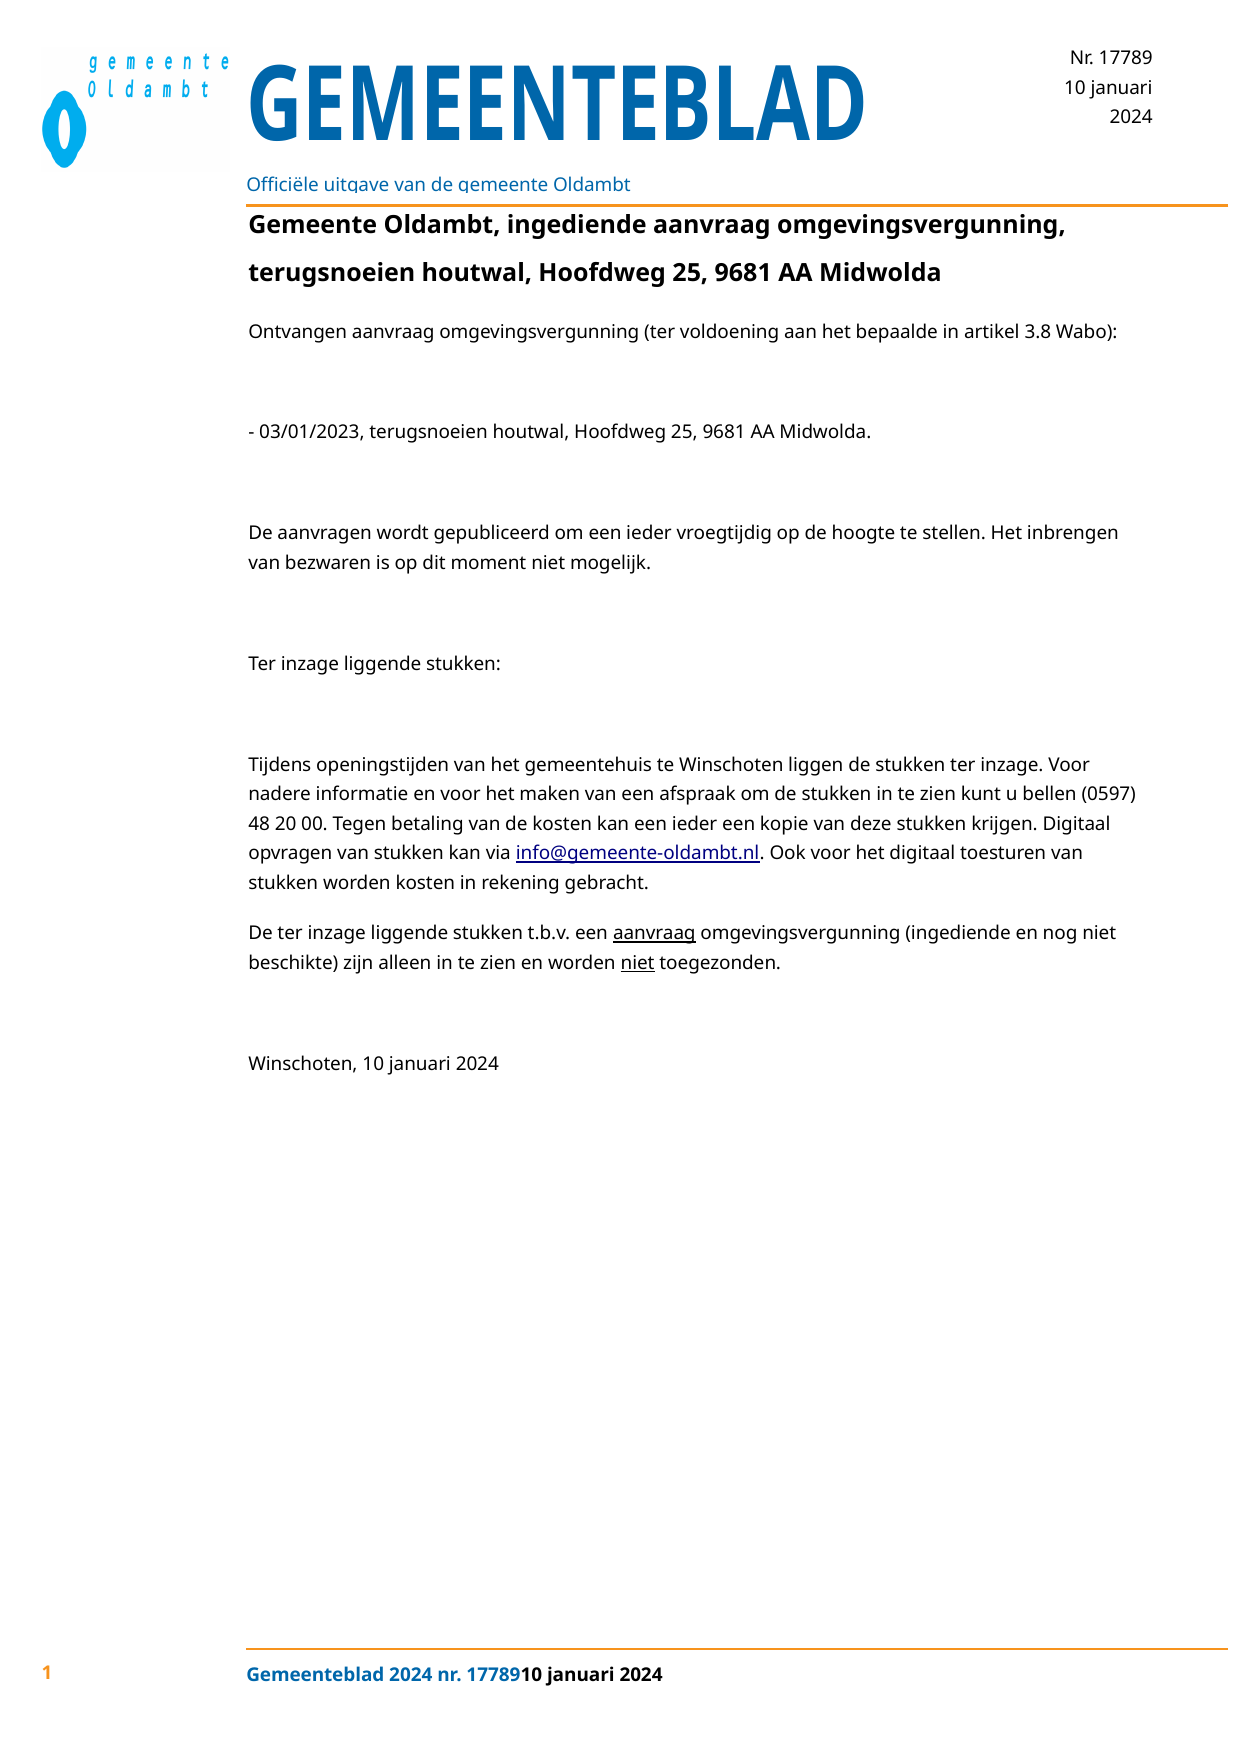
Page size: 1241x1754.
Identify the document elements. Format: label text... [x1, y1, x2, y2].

text Tijdens openingstijden van het gemeentehuis te Winschoten liggen de stukken ter inzage. Voor nadere informatie en voor het maken van een afspraak om de stukken in te zien kunt u bellen (0597) 48 20 00. Tegen betaling van de kosten kan een ieder een kopie van deze stukken krijgen. Digitaal opvragen van stukken kan via info@gemeente-oldambt.nl. Ook voor het digitaal toesturen van stukken worden kosten in rekening gebracht. [248, 751, 1152, 895]
text De ter inzage liggende stukken t.b.v. een aanvraag omgevingsvergunning (ingediende en nog niet beschikte) zijn alleen in te zien en worden niet toegezonden. [248, 919, 1152, 975]
text De aanvragen wordt gepubliceerd om een ieder vroegtijdig op de hoogte te stellen. Het inbrengen van bezwaren is op dit moment niet mogelijk. [248, 519, 1152, 575]
text Winschoten, 10 januari 2024 [248, 1050, 1152, 1076]
text Gemeente Oldambt, ingediende aanvraag omgevingsvergunning, terugsnoeien houtwal, Hoofdweg 25, 9681 AA Midwolda [248, 207, 1152, 288]
text Ter inzage liggende stukken: [248, 650, 1152, 676]
text - 03/01/2023, terugsnoeien houtwal, Hoofdweg 25, 9681 AA Midwolda. [248, 419, 1152, 444]
picture [41, 47, 231, 172]
text Ontvangen aanvraag omgevingsvergunning (ter voldoening aan het bepaalde in artikel 3.8 Wabo): [248, 318, 1152, 344]
